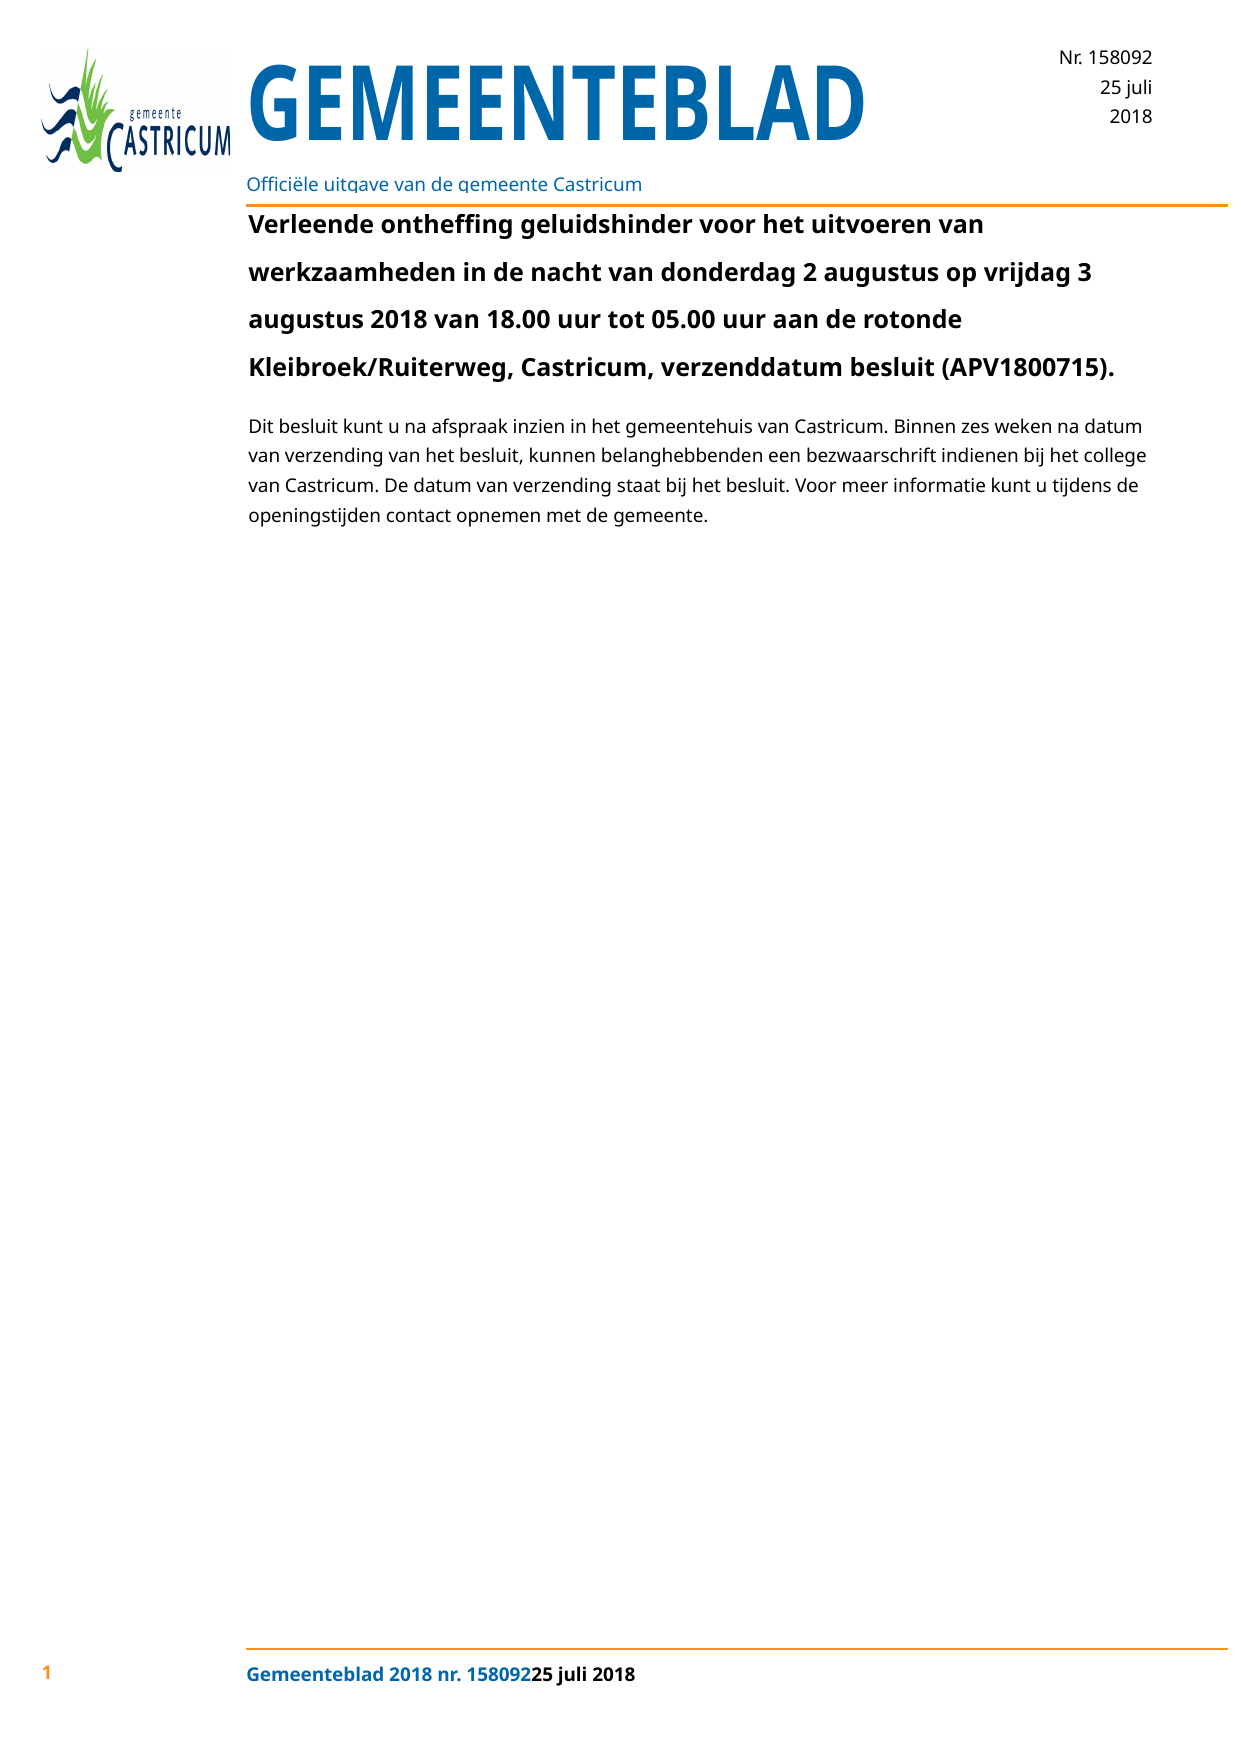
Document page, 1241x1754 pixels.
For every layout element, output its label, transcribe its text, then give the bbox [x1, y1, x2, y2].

text Dit besluit kunt u na afspraak inzien in het gemeentehuis van Castricum. Binnen zes weken na datum van verzending van het besluit, kunnen belanghebbenden een bezwaarschrift indienen bij het college van Castricum. De datum van verzending staat bij het besluit. Voor meer informatie kunt u tijdens de openingstijden contact opnemen met de gemeente. [248, 413, 1152, 528]
picture [41, 47, 231, 172]
text Verleende ontheffing geluidshinder voor het uitvoeren van werkzaamheden in de nacht van donderdag 2 augustus op vrijdag 3 augustus 2018 van 18.00 uur tot 05.00 uur aan de rotonde Kleibroek/Ruiterweg, Castricum, verzenddatum besluit (APV1800715). [248, 207, 1152, 384]
